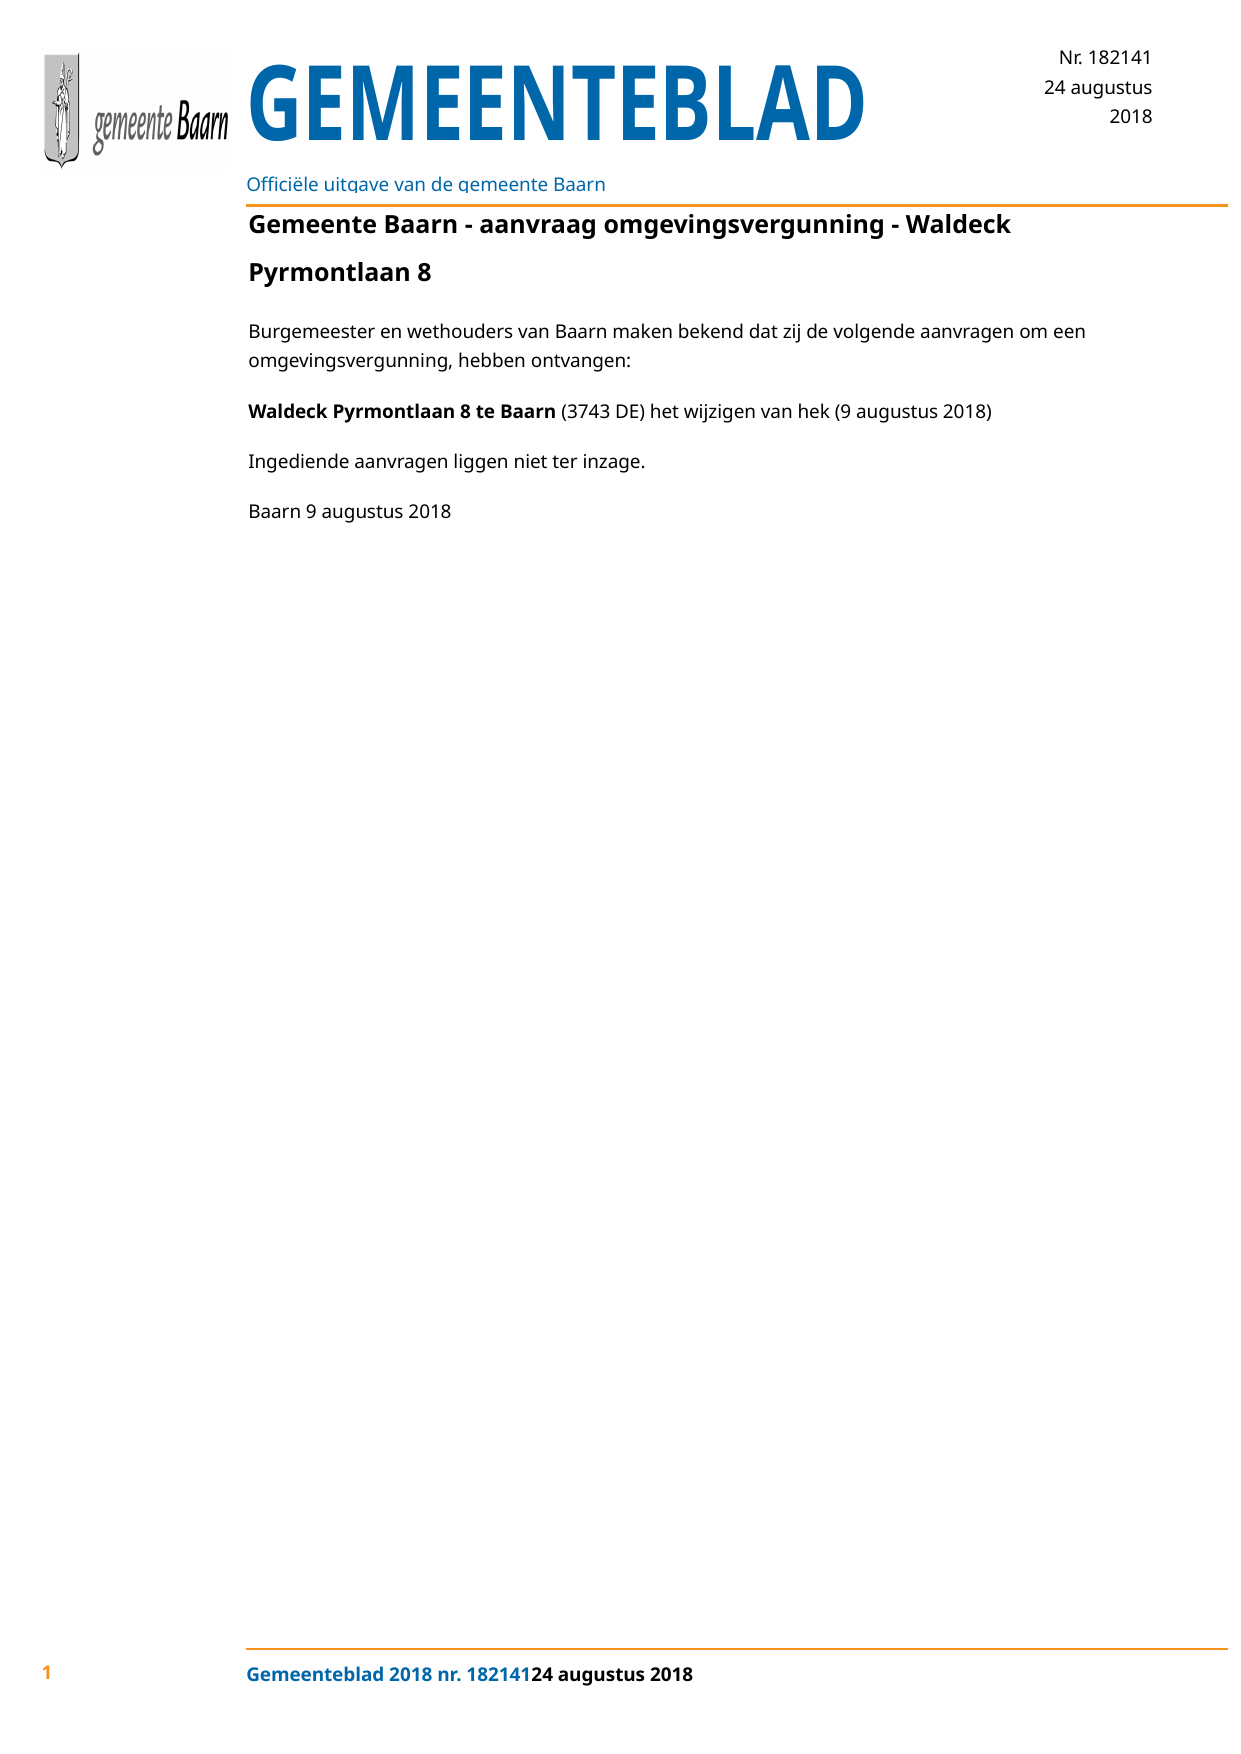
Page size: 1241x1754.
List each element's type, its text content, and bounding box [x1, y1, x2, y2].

text Gemeente Baarn - aanvraag omgevingsvergunning - Waldeck Pyrmontlaan 8 [248, 207, 1152, 288]
text Baarn 9 augustus 2018 [248, 499, 1152, 524]
text Waldeck Pyrmontlaan 8 te Baarn (3743 DE) het wijzigen van hek (9 augustus 2018) [248, 398, 1152, 424]
text Burgemeester en wethouders van Baarn maken bekend dat zij de volgende aanvragen om een omgevingsvergunning, hebben ontvangen: [248, 318, 1152, 373]
text Ingediende aanvragen liggen niet ter inzage. [248, 448, 1152, 474]
picture [41, 47, 231, 172]
